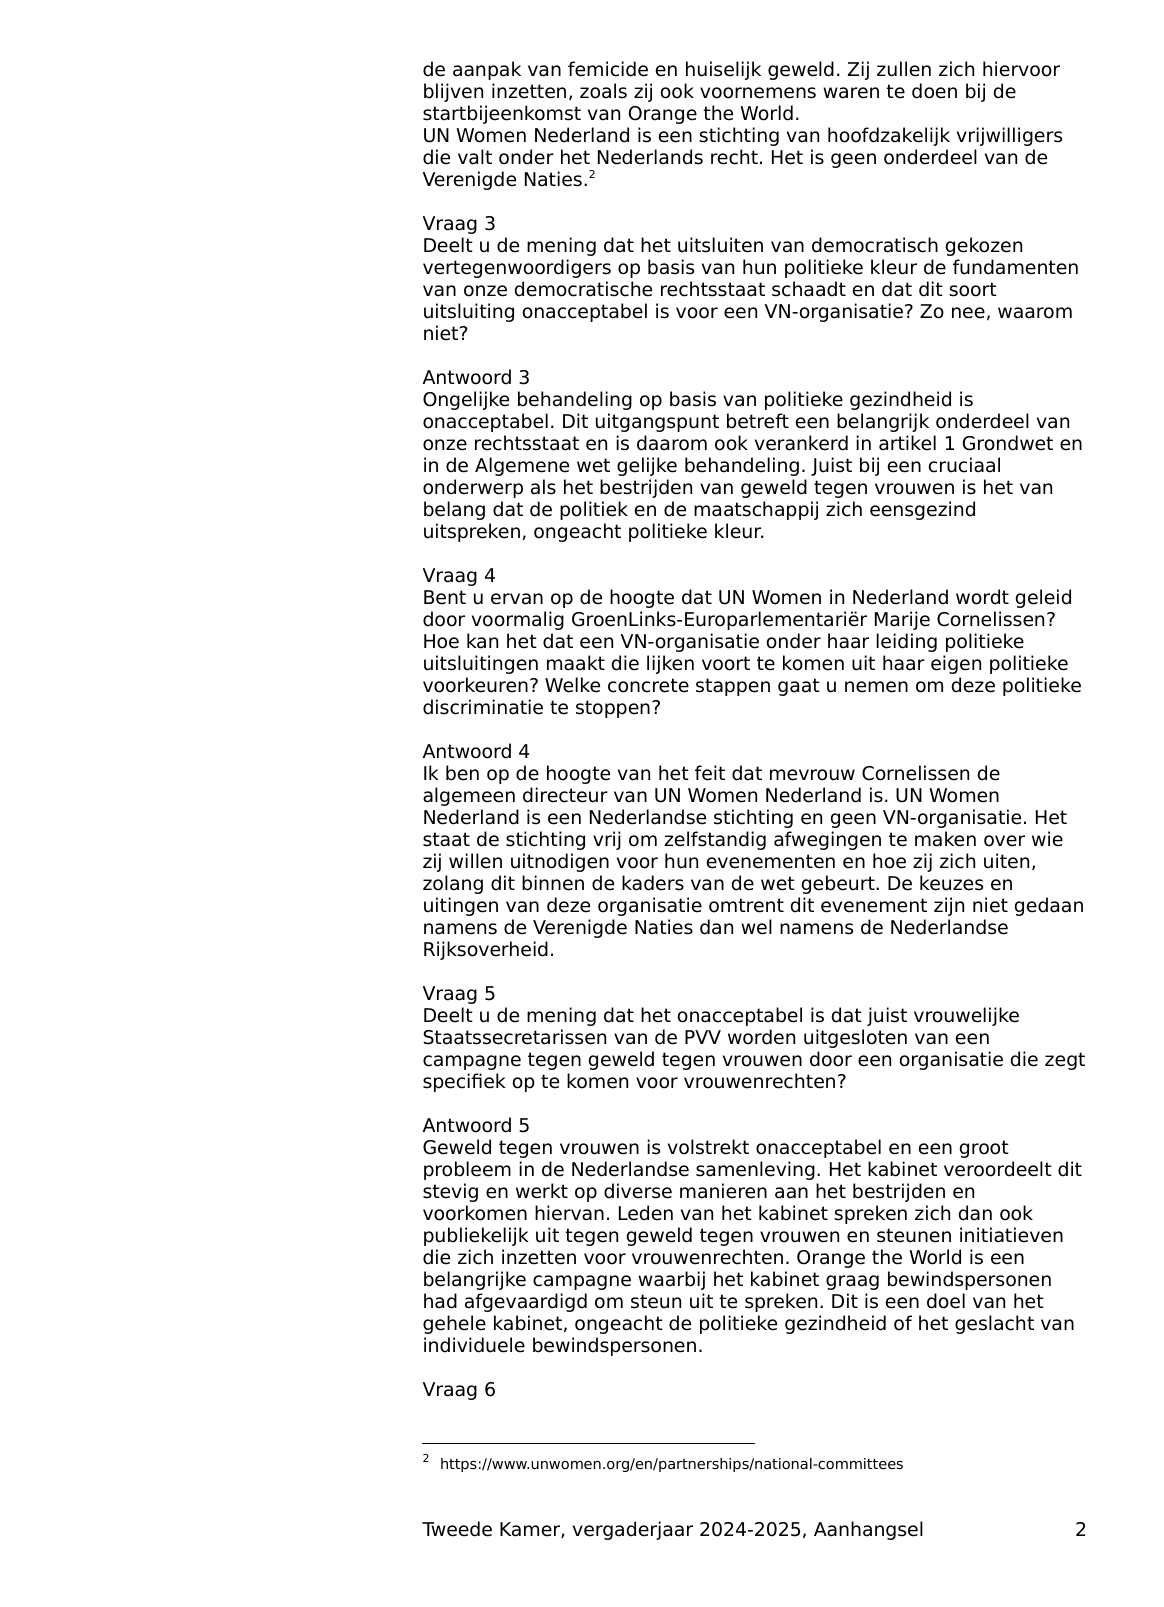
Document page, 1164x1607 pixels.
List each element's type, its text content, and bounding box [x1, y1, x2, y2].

text Vraag 4 [422, 565, 1087, 587]
text Ik ben op de hoogte van het feit dat mevrouw Cornelissen de algemeen directeur van UN Women Nederland is. UN Women Nederland is een Nederlandse stichting en geen VN-organisatie. Het staat de stichting vrij om zelfstandig afwegingen te maken over wie zij willen uitnodigen voor hun evenementen en hoe zij zich uiten, zolang dit binnen de kaders van de wet gebeurt. De keuzes en uitingen van deze organisatie omtrent dit evenement zijn niet gedaan namens de Verenigde Naties dan wel namens de Nederlandse Rijksoverheid. [422, 763, 1087, 961]
text Bent u ervan op de hoogte dat UN Women in Nederland wordt geleid door voormalig GroenLinks-Europarlementariër Marije Cornelissen? Hoe kan het dat een VN-organisatie onder haar leiding politieke uitsluitingen maakt die lijken voort te komen uit haar eigen politieke voorkeuren? Welke concrete stappen gaat u nemen om deze politieke discriminatie te stoppen? [422, 587, 1087, 719]
text Antwoord 5 [422, 1115, 1087, 1137]
text Deelt u de mening dat het onacceptabel is dat juist vrouwelijke Staatssecretarissen van de PVV worden uitgesloten van een campagne tegen geweld tegen vrouwen door een organisatie die zegt specifiek op te komen voor vrouwenrechten? [422, 1005, 1087, 1093]
text Deelt u de mening dat het uitsluiten van democratisch gekozen vertegenwoordigers op basis van hun politieke kleur de fundamenten van onze democratische rechtsstaat schaadt en dat dit soort uitsluiting onacceptabel is voor een VN-organisatie? Zo nee, waarom niet? [422, 235, 1087, 345]
text Vraag 3 [422, 213, 1087, 235]
text Geweld tegen vrouwen is volstrekt onacceptabel en een groot probleem in de Nederlandse samenleving. Het kabinet veroordeelt dit stevig en werkt op diverse manieren aan het bestrijden en voorkomen hiervan. Leden van het kabinet spreken zich dan ook publiekelijk uit tegen geweld tegen vrouwen en steunen initiatieven die zich inzetten voor vrouwenrechten. Orange the World is een belangrijke campagne waarbij het kabinet graag bewindspersonen had afgevaardigd om steun uit te spreken. Dit is een doel van het gehele kabinet, ongeacht de politieke gezindheid of het geslacht van individuele bewindspersonen. [422, 1137, 1087, 1357]
text de aanpak van femicide en huiselijk geweld. Zij zullen zich hiervoor blijven inzetten, zoals zij ook voornemens waren te doen bij de startbijeenkomst van Orange the World. [422, 59, 1087, 125]
text https://www.unwomen.org/en/partnerships/national-committees [422, 1452, 1087, 1474]
text Vraag 5 [422, 983, 1087, 1005]
text UN Women Nederland is een stichting van hoofdzakelijk vrijwilligers die valt onder het Nederlands recht. Het is geen onderdeel van de Verenigde Naties. [422, 125, 1087, 191]
text Antwoord 4 [422, 741, 1087, 763]
text Vraag 6 [422, 1379, 1087, 1401]
text Antwoord 3 [422, 367, 1087, 389]
text Ongelijke behandeling op basis van politieke gezindheid is onacceptabel. Dit uitgangspunt betreft een belangrijk onderdeel van onze rechtsstaat en is daarom ook verankerd in artikel 1 Grondwet en in de Algemene wet gelijke behandeling. Juist bij een cruciaal onderwerp als het bestrijden van geweld tegen vrouwen is het van belang dat de politiek en de maatschappij zich eensgezind uitspreken, ongeacht politieke kleur. [422, 389, 1087, 543]
